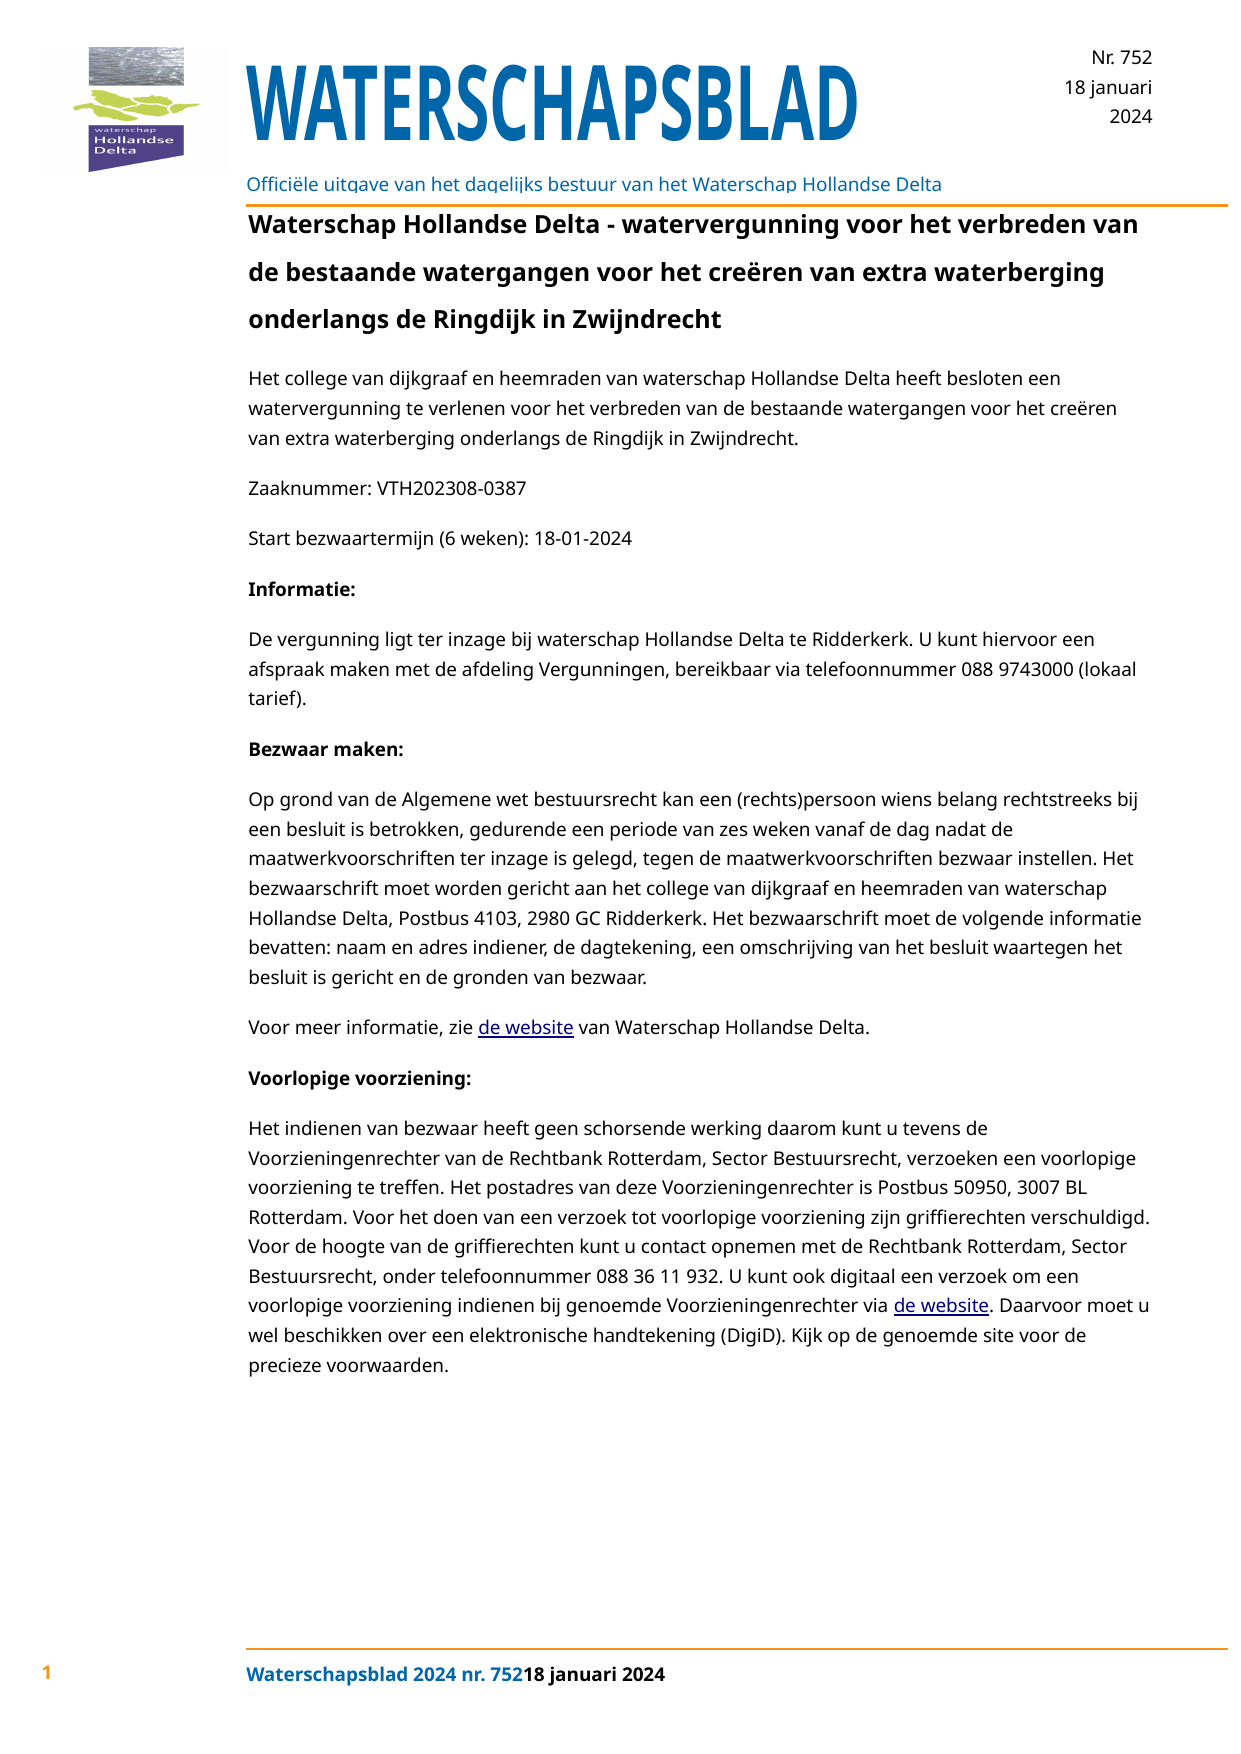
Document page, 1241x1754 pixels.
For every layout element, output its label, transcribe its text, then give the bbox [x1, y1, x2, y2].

text Waterschap Hollandse Delta - watervergunning voor het verbreden van de bestaande watergangen voor het creëren van extra waterberging onderlangs de Ringdijk in Zwijndrecht [248, 207, 1152, 336]
text Het indienen van bezwaar heeft geen schorsende werking daarom kunt u tevens de Voorzieningenrechter van de Rechtbank Rotterdam, Sector Bestuursrecht, verzoeken een voorlopige voorziening te treffen. Het postadres van deze Voorzieningenrechter is Postbus 50950, 3007 BL Rotterdam. Voor het doen van een verzoek tot voorlopige voorziening zijn griffierechten verschuldigd. Voor de hoogte van de griffierechten kunt u contact opnemen met de Rechtbank Rotterdam, Sector Bestuursrecht, onder telefoonnummer 088 36 11 932. U kunt ook digitaal een verzoek om een voorlopige voorziening indienen bij genoemde Voorzieningenrechter via de website. Daarvoor moet u wel beschikken over een elektronische handtekening (DigiD). Kijk op de genoemde site voor de precieze voorwaarden. [248, 1115, 1152, 1377]
text Op grond van de Algemene wet bestuursrecht kan een (rechts)persoon wiens belang rechtstreeks bij een besluit is betrokken, gedurende een periode van zes weken vanaf de dag nadat de maatwerkvoorschriften ter inzage is gelegd, tegen de maatwerkvoorschriften bezwaar instellen. Het bezwaarschrift moet worden gericht aan het college van dijkgraaf en heemraden van waterschap Hollandse Delta, Postbus 4103, 2980 GC Ridderkerk. Het bezwaarschrift moet de volgende informatie bevatten: naam en adres indiener, de dagtekening, een omschrijving van het besluit waartegen het besluit is gericht en de gronden van bezwaar. [248, 786, 1152, 989]
text Bezwaar maken: [248, 736, 1152, 762]
picture [41, 47, 231, 172]
text Voorlopige voorziening: [248, 1065, 1152, 1090]
text Start bezwaartermijn (6 weken): 18-01-2024 [248, 526, 1152, 551]
text Informatie: [248, 576, 1152, 602]
text Zaaknummer: VTH202308-0387 [248, 475, 1152, 501]
text De vergunning ligt ter inzage bij waterschap Hollandse Delta te Ridderkerk. U kunt hiervoor een afspraak maken met de afdeling Vergunningen, bereikbaar via telefoonnummer 088 9743000 (lokaal tarief). [248, 626, 1152, 711]
text Het college van dijkgraaf en heemraden van waterschap Hollandse Delta heeft besloten een watervergunning te verlenen voor het verbreden van de bestaande watergangen voor het creëren van extra waterberging onderlangs de Ringdijk in Zwijndrecht. [248, 366, 1152, 450]
text Voor meer informatie, zie de website van Waterschap Hollandse Delta. [248, 1014, 1152, 1040]
